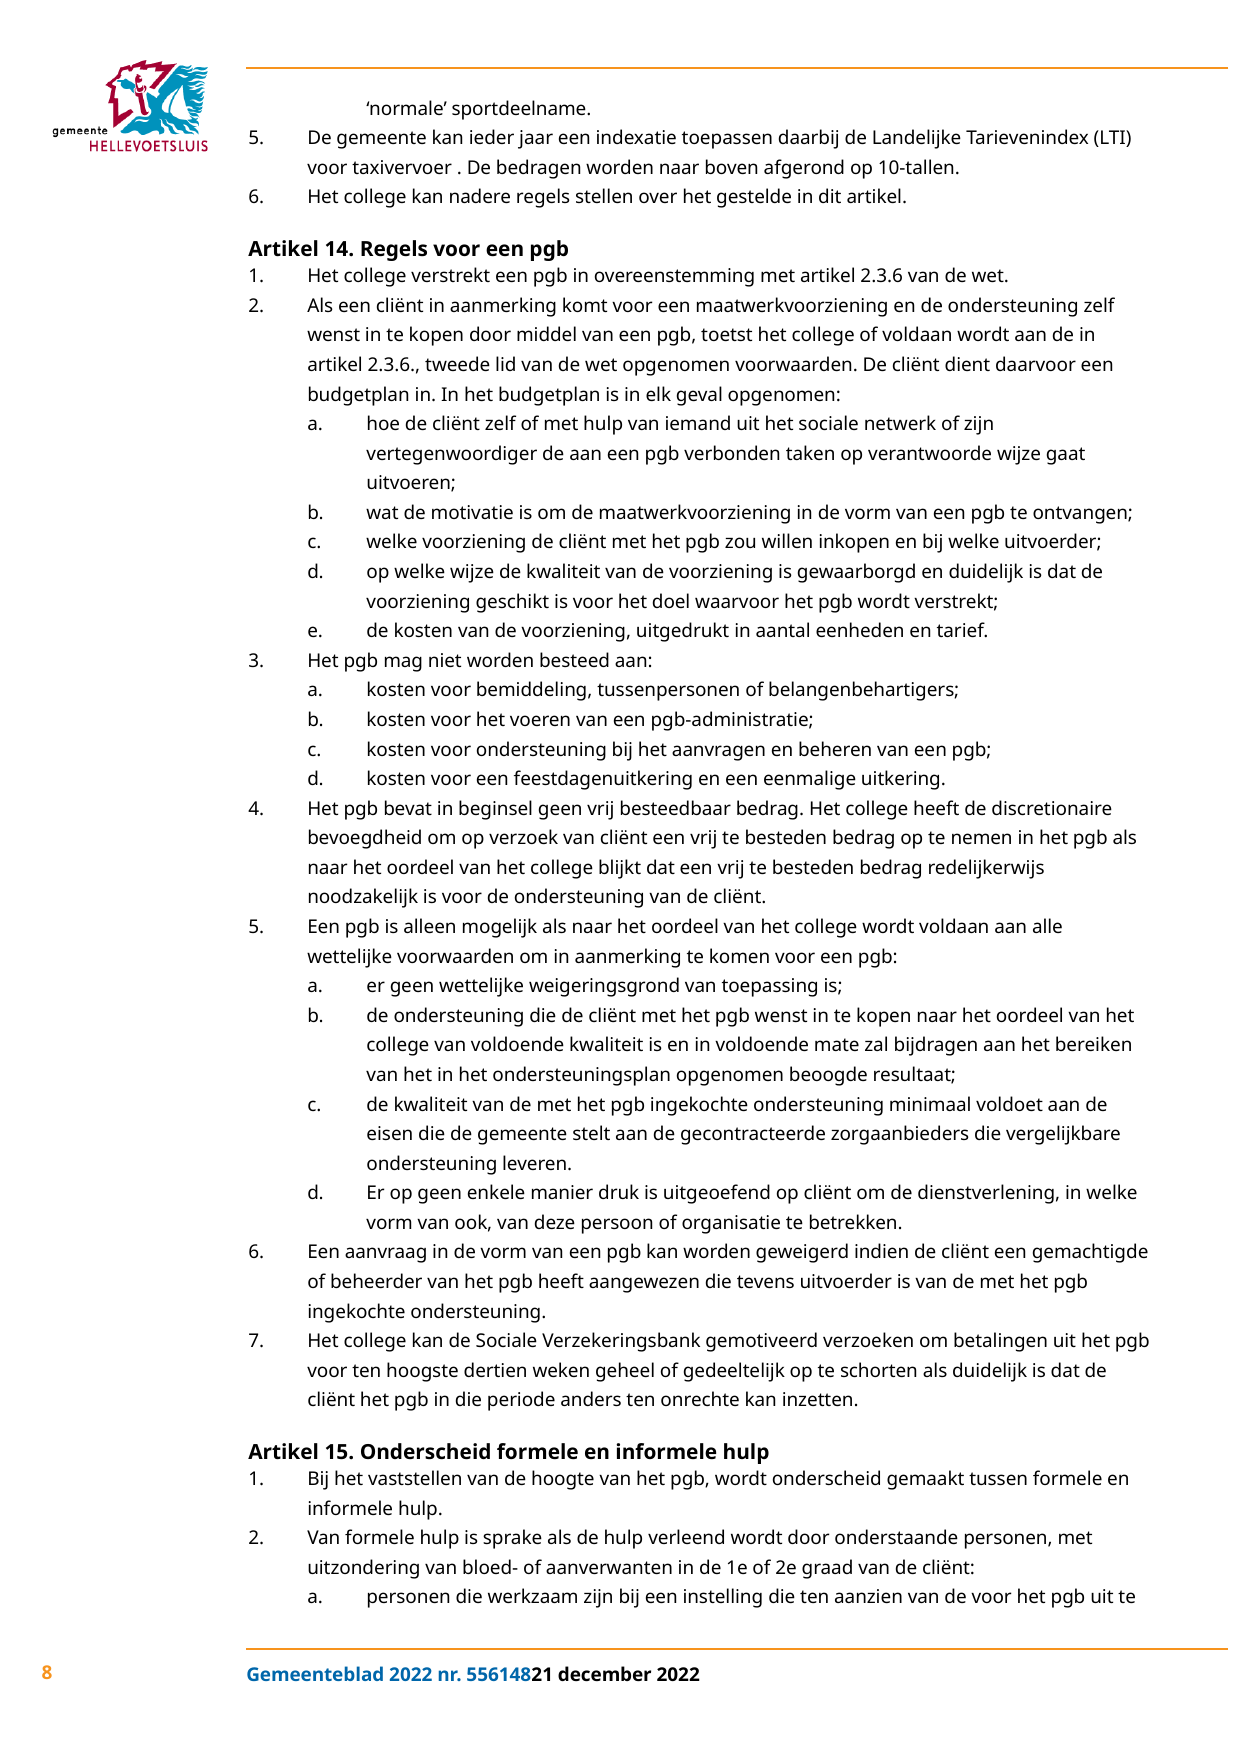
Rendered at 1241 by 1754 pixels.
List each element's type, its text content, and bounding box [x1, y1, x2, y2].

list Er op geen enkele manier druk is uitgeoefend op cliënt om de dienstverlening, in welke vorm van ook, van deze persoon of organisatie te betrekken. [307, 1179, 1152, 1235]
picture [41, 47, 231, 172]
list kosten voor een feestdagenuitkering en een eenmalige uitkering. [307, 765, 1152, 791]
list er geen wettelijke weigeringsgrond van toepassing is; [307, 972, 1152, 998]
list hoe de cliënt zelf of met hulp van iemand uit het sociale netwerk of zijn vertegenwoordiger de aan een pgb verbonden taken op verantwoorde wijze gaat uitvoeren; [307, 410, 1152, 495]
list Een aanvraag in de vorm van een pgb kan worden geweigerd indien de cliënt een gemachtigde of beheerder van het pgb heeft aangewezen die tevens uitvoerder is van de met het pgb ingekochte ondersteuning. [248, 1239, 1152, 1323]
list Als een cliënt in aanmerking komt voor een maatwerkvoorziening en de ondersteuning zelf wenst in te kopen door middel van een pgb, toetst het college of voldaan wordt aan de in artikel 2.3.6., tweede lid van de wet opgenomen voorwaarden. De cliënt dient daarvoor een budgetplan in. In het budgetplan is in elk geval opgenomen: [248, 292, 1152, 406]
list ‘normale’ sportdeelname. [307, 95, 1152, 121]
list Het college kan nadere regels stellen over het gestelde in dit artikel. [248, 183, 1152, 209]
list Van formele hulp is sprake als de hulp verleend wordt door onderstaande personen, met uitzondering van bloed- of aanverwanten in de 1e of 2e graad van de cliënt: [248, 1524, 1152, 1580]
list kosten voor het voeren van een pgb-administratie; [307, 706, 1152, 732]
list Een pgb is alleen mogelijk als naar het oordeel van het college wordt voldaan aan alle wettelijke voorwaarden om in aanmerking te komen voor een pgb: [248, 913, 1152, 968]
list kosten voor bemiddeling, tussenpersonen of belangenbehartigers; [307, 677, 1152, 702]
list welke voorziening de cliënt met het pgb zou willen inkopen en bij welke uitvoerder; [307, 529, 1152, 554]
list De gemeente kan ieder jaar een indexatie toepassen daarbij de Landelijke Tarievenindex (LTI) voor taxivervoer . De bedragen worden naar boven afgerond op 10-tallen. [248, 124, 1152, 180]
list Het college kan de Sociale Verzekeringsbank gemotiveerd verzoeken om betalingen uit het pgb voor ten hoogste dertien weken geheel of gedeeltelijk op te schorten als duidelijk is dat de cliënt het pgb in die periode anders ten onrechte kan inzetten. [248, 1327, 1152, 1412]
text Artikel 15. Onderscheid formele en informele hulp [248, 1437, 1152, 1465]
text Artikel 14. Regels voor een pgb [248, 234, 1152, 262]
list de kosten van de voorziening, uitgedrukt in aantal eenheden en tarief. [307, 617, 1152, 643]
list personen die werkzaam zijn bij een instelling die ten aanzien van de voor het pgb uit te [307, 1584, 1152, 1609]
list Het pgb mag niet worden besteed aan: [248, 647, 1152, 673]
list Bij het vaststellen van de hoogte van het pgb, wordt onderscheid gemaakt tussen formele en informele hulp. [248, 1465, 1152, 1521]
list Het pgb bevat in beginsel geen vrij besteedbaar bedrag. Het college heeft de discretionaire bevoegdheid om op verzoek van cliënt een vrij te besteden bedrag op te nemen in het pgb als naar het oordeel van het college blijkt dat een vrij te besteden bedrag redelijkerwijs noodzakelijk is voor de ondersteuning van de cliënt. [248, 795, 1152, 909]
list kosten voor ondersteuning bij het aanvragen en beheren van een pgb; [307, 736, 1152, 761]
list op welke wijze de kwaliteit van de voorziening is gewaarborgd en duidelijk is dat de voorziening geschikt is voor het doel waarvoor het pgb wordt verstrekt; [307, 558, 1152, 613]
list wat de motivatie is om de maatwerkvoorziening in de vorm van een pgb te ontvangen; [307, 499, 1152, 525]
list Het college verstrekt een pgb in overeenstemming met artikel 2.3.6 van de wet. [248, 262, 1152, 288]
list de kwaliteit van de met het pgb ingekochte ondersteuning minimaal voldoet aan de eisen die de gemeente stelt aan de gecontracteerde zorgaanbieders die vergelijkbare ondersteuning leveren. [307, 1091, 1152, 1176]
list de ondersteuning die de cliënt met het pgb wenst in te kopen naar het oordeel van het college van voldoende kwaliteit is en in voldoende mate zal bijdragen aan het bereiken van het in het ondersteuningsplan opgenomen beoogde resultaat; [307, 1002, 1152, 1087]
